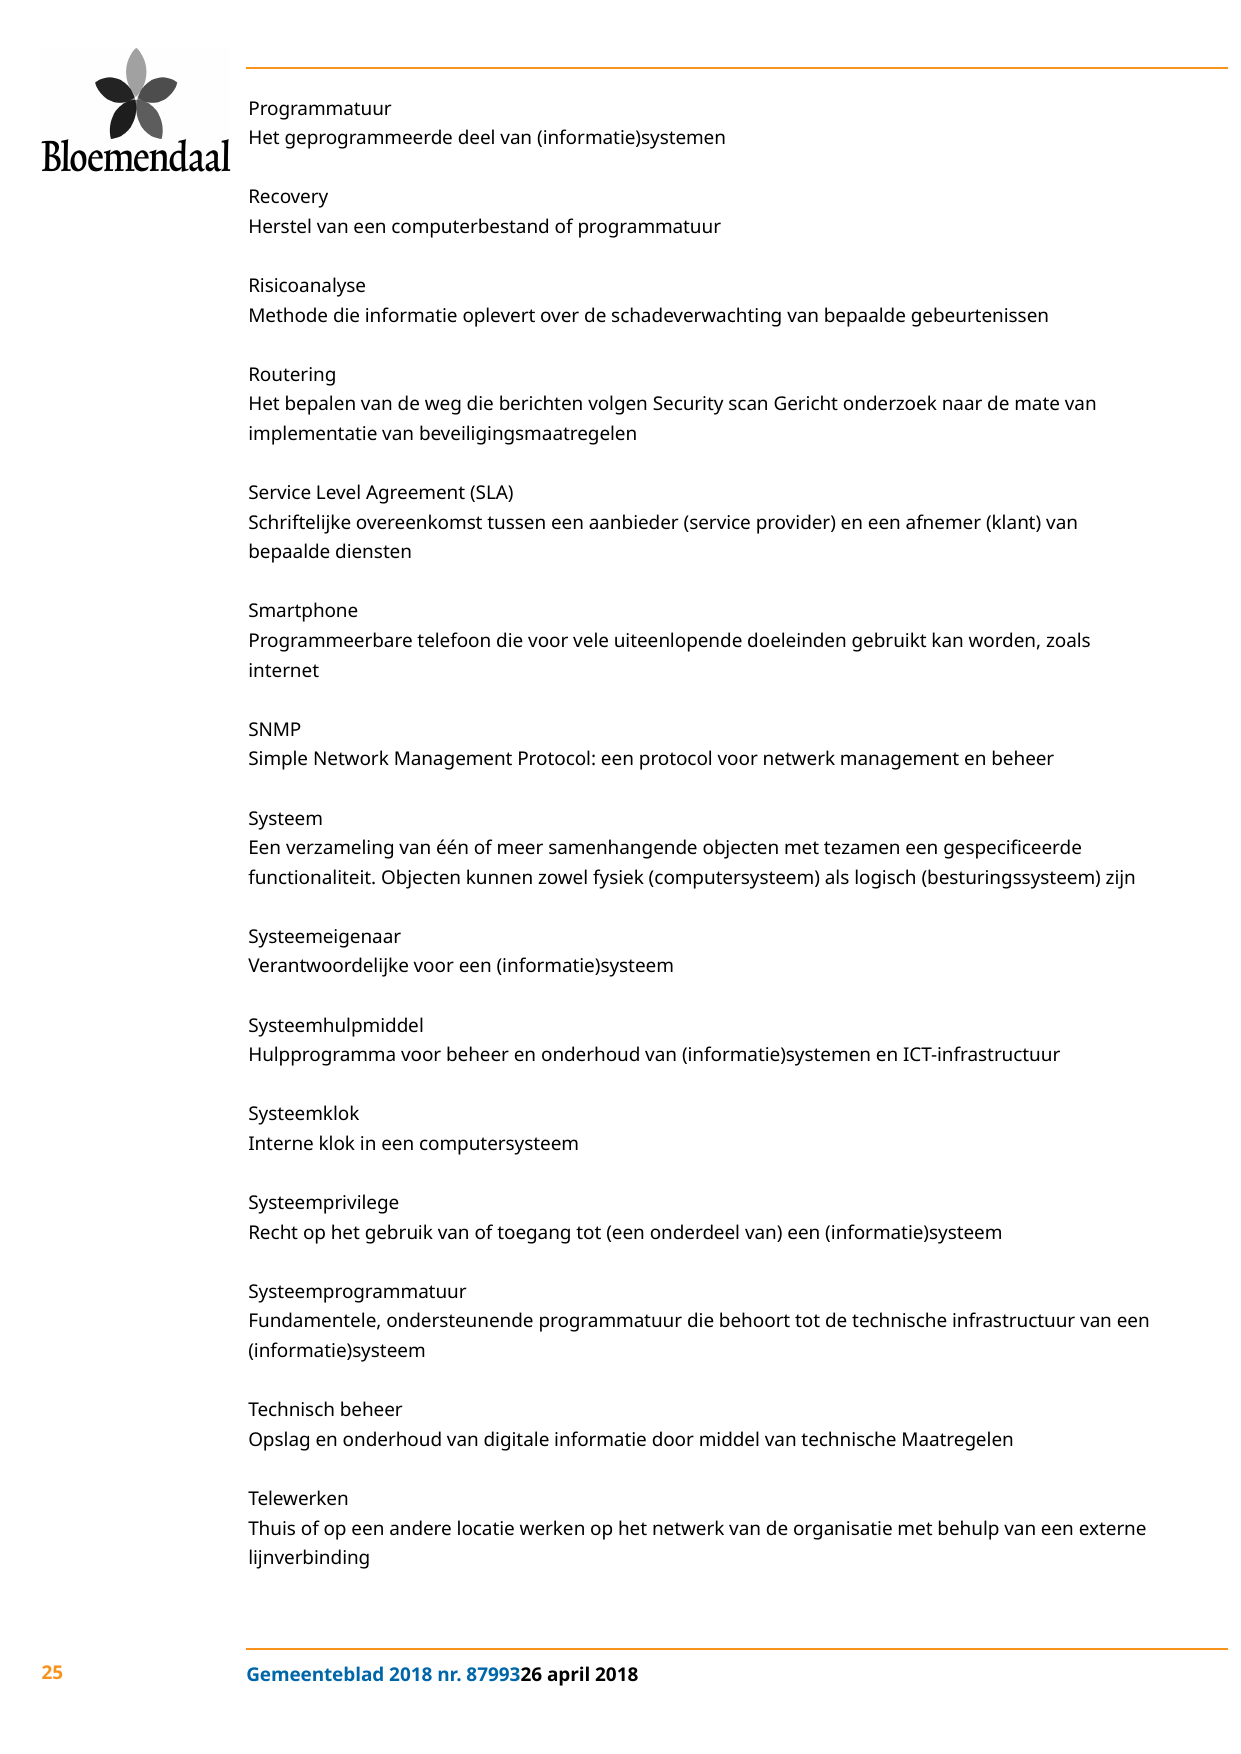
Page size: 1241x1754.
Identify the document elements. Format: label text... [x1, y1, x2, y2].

text Service Level Agreement (SLA) [248, 479, 1152, 505]
text Methode die informatie oplevert over de schadeverwachting van bepaalde gebeurtenissen [248, 302, 1152, 328]
text Recht op het gebruik van of toegang tot (een onderdeel van) een (informatie)systeem [248, 1219, 1152, 1245]
text Risicoanalyse [248, 272, 1152, 298]
text Verantwoordelijke voor een (informatie)systeem [248, 953, 1152, 978]
text Recovery [248, 183, 1152, 209]
text Systeemklok [248, 1101, 1152, 1126]
text Systeemhulpmiddel [248, 1012, 1152, 1038]
text Het bepalen van de weg die berichten volgen Security scan Gericht onderzoek naar de mate van implementatie van beveiligingsmaatregelen [248, 391, 1152, 446]
text Routering [248, 361, 1152, 387]
text Schriftelijke overeenkomst tussen een aanbieder (service provider) en een afnemer (klant) van bepaalde diensten [248, 509, 1152, 564]
text Herstel van een computerbestand of programmatuur [248, 213, 1152, 239]
text Thuis of op een andere locatie werken op het netwerk van de organisatie met behulp van een externe lijnverbinding [248, 1515, 1152, 1570]
text SNMP [248, 716, 1152, 742]
text Systeemprivilege [248, 1189, 1152, 1215]
text Telewerken [248, 1485, 1152, 1511]
text Simple Network Management Protocol: een protocol voor netwerk management en beheer [248, 746, 1152, 771]
text Programmatuur [248, 95, 1152, 121]
picture [41, 47, 231, 172]
text Interne klok in een computersysteem [248, 1130, 1152, 1156]
text Opslag en onderhoud van digitale informatie door middel van technische Maatregelen [248, 1426, 1152, 1452]
text Een verzameling van één of meer samenhangende objecten met tezamen een gespecificeerde functionaliteit. Objecten kunnen zowel fysiek (computersysteem) als logisch (besturingssysteem) zijn [248, 834, 1152, 890]
text Systeem [248, 805, 1152, 831]
text Hulpprogramma voor beheer en onderhoud van (informatie)systemen en ICT-infrastructuur [248, 1041, 1152, 1067]
text Fundamentele, ondersteunende programmatuur die behoort tot de technische infrastructuur van een (informatie)systeem [248, 1308, 1152, 1363]
text Programmeerbare telefoon die voor vele uiteenlopende doeleinden gebruikt kan worden, zoals internet [248, 627, 1152, 683]
text Het geprogrammeerde deel van (informatie)systemen [248, 124, 1152, 150]
text Smartphone [248, 598, 1152, 623]
text Systeemprogrammatuur [248, 1278, 1152, 1304]
text Technisch beheer [248, 1396, 1152, 1422]
text Systeemeigenaar [248, 923, 1152, 949]
